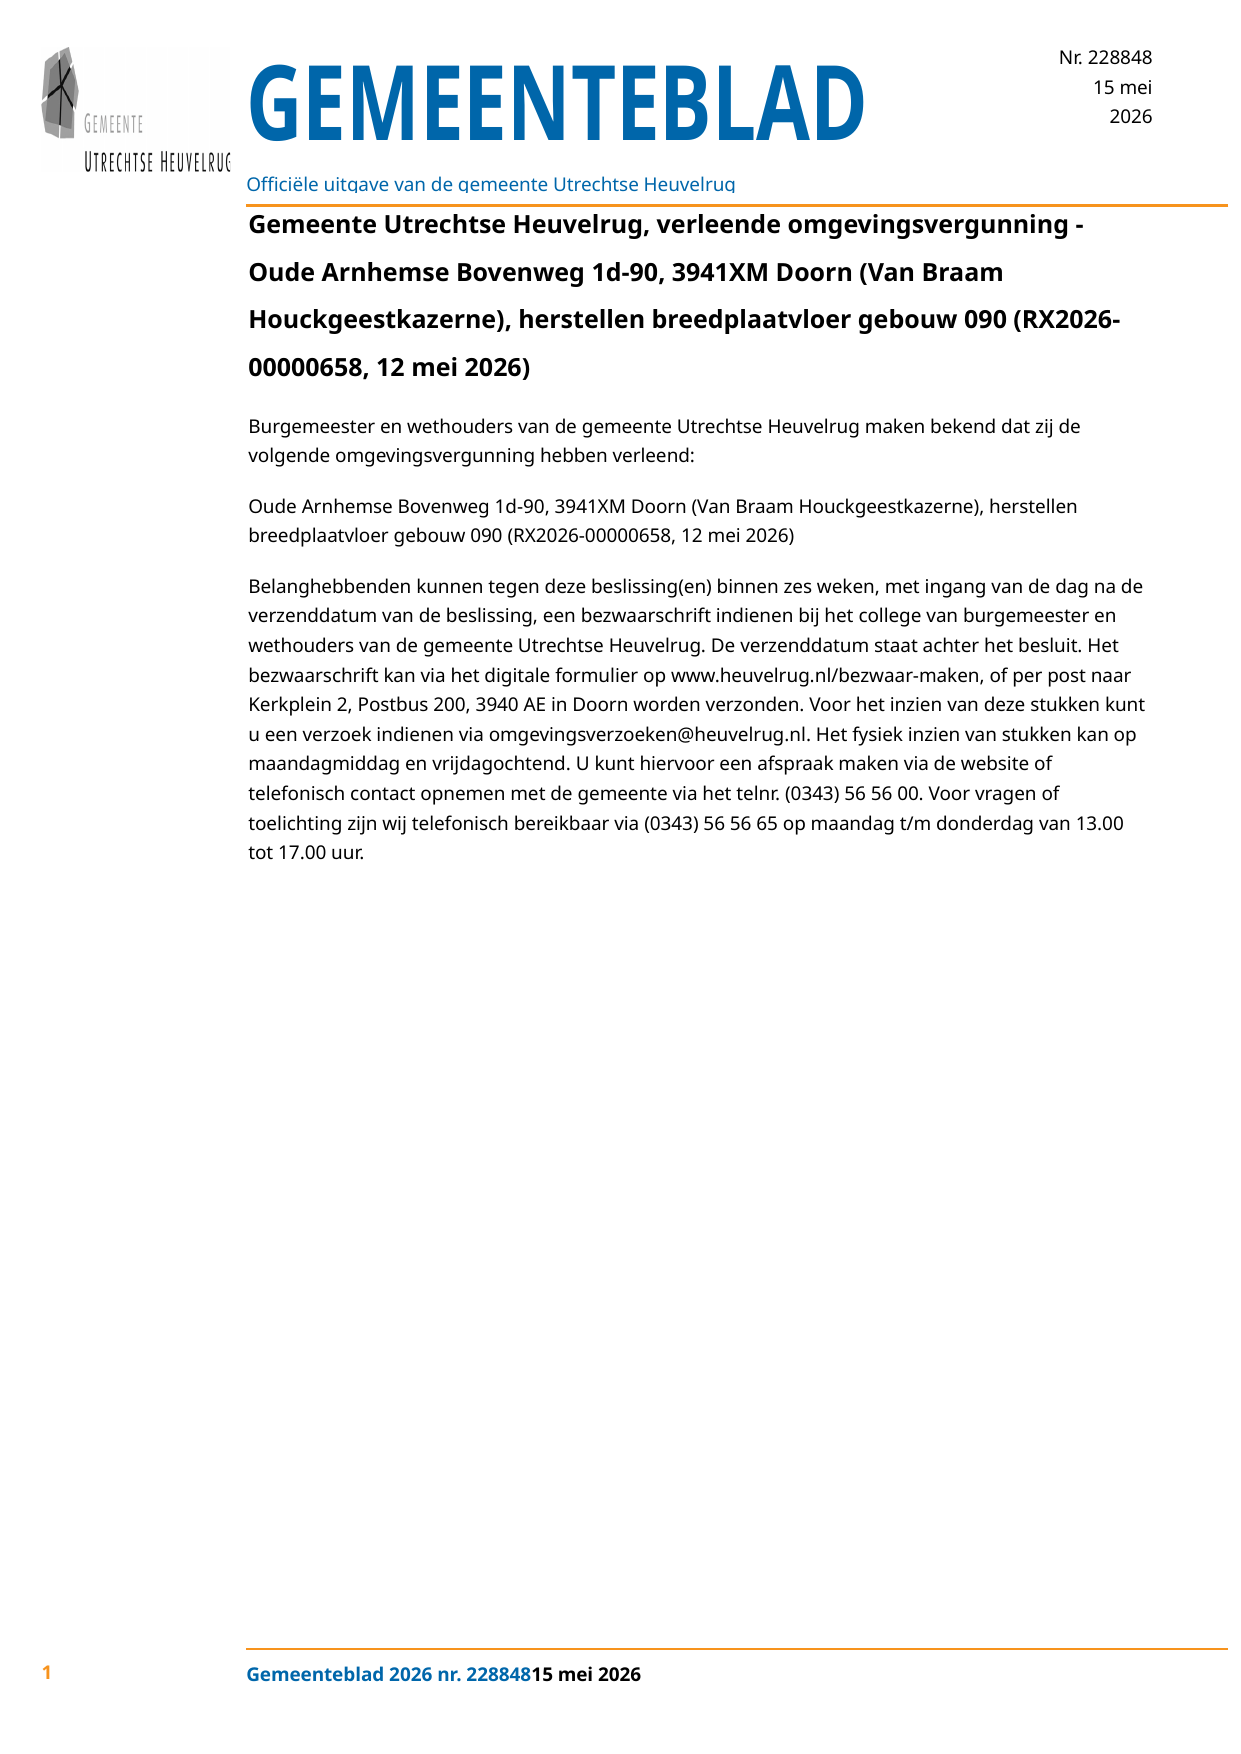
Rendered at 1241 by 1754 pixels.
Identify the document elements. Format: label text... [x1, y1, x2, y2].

text Oude Arnhemse Bovenweg 1d-90, 3941XM Doorn (Van Braam Houckgeestkazerne), herstellen breedplaatvloer gebouw 090 (RX2026-00000658, 12 mei 2026) [248, 493, 1152, 548]
picture [41, 47, 231, 172]
text Belanghebbenden kunnen tegen deze beslissing(en) binnen zes weken, met ingang van de dag na de verzenddatum van de beslissing, een bezwaarschrift indienen bij het college van burgemeester en wethouders van de gemeente Utrechtse Heuvelrug. De verzenddatum staat achter het besluit. Het bezwaarschrift kan via het digitale formulier op www.heuvelrug.nl/bezwaar-maken, of per post naar Kerkplein 2, Postbus 200, 3940 AE in Doorn worden verzonden. Voor het inzien van deze stukken kunt u een verzoek indienen via omgevingsverzoeken@heuvelrug.nl. Het fysiek inzien van stukken kan op maandagmiddag en vrijdagochtend. U kunt hiervoor een afspraak maken via de website of telefonisch contact opnemen met de gemeente via het telnr. (0343) 56 56 00. Voor vragen of toelichting zijn wij telefonisch bereikbaar via (0343) 56 56 65 op maandag t/m donderdag van 13.00 tot 17.00 uur. [248, 573, 1152, 865]
text Burgemeester en wethouders van de gemeente Utrechtse Heuvelrug maken bekend dat zij de volgende omgevingsvergunning hebben verleend: [248, 413, 1152, 468]
text Gemeente Utrechtse Heuvelrug, verleende omgevingsvergunning - Oude Arnhemse Bovenweg 1d-90, 3941XM Doorn (Van Braam Houckgeestkazerne), herstellen breedplaatvloer gebouw 090 (RX2026-00000658, 12 mei 2026) [248, 207, 1152, 384]
